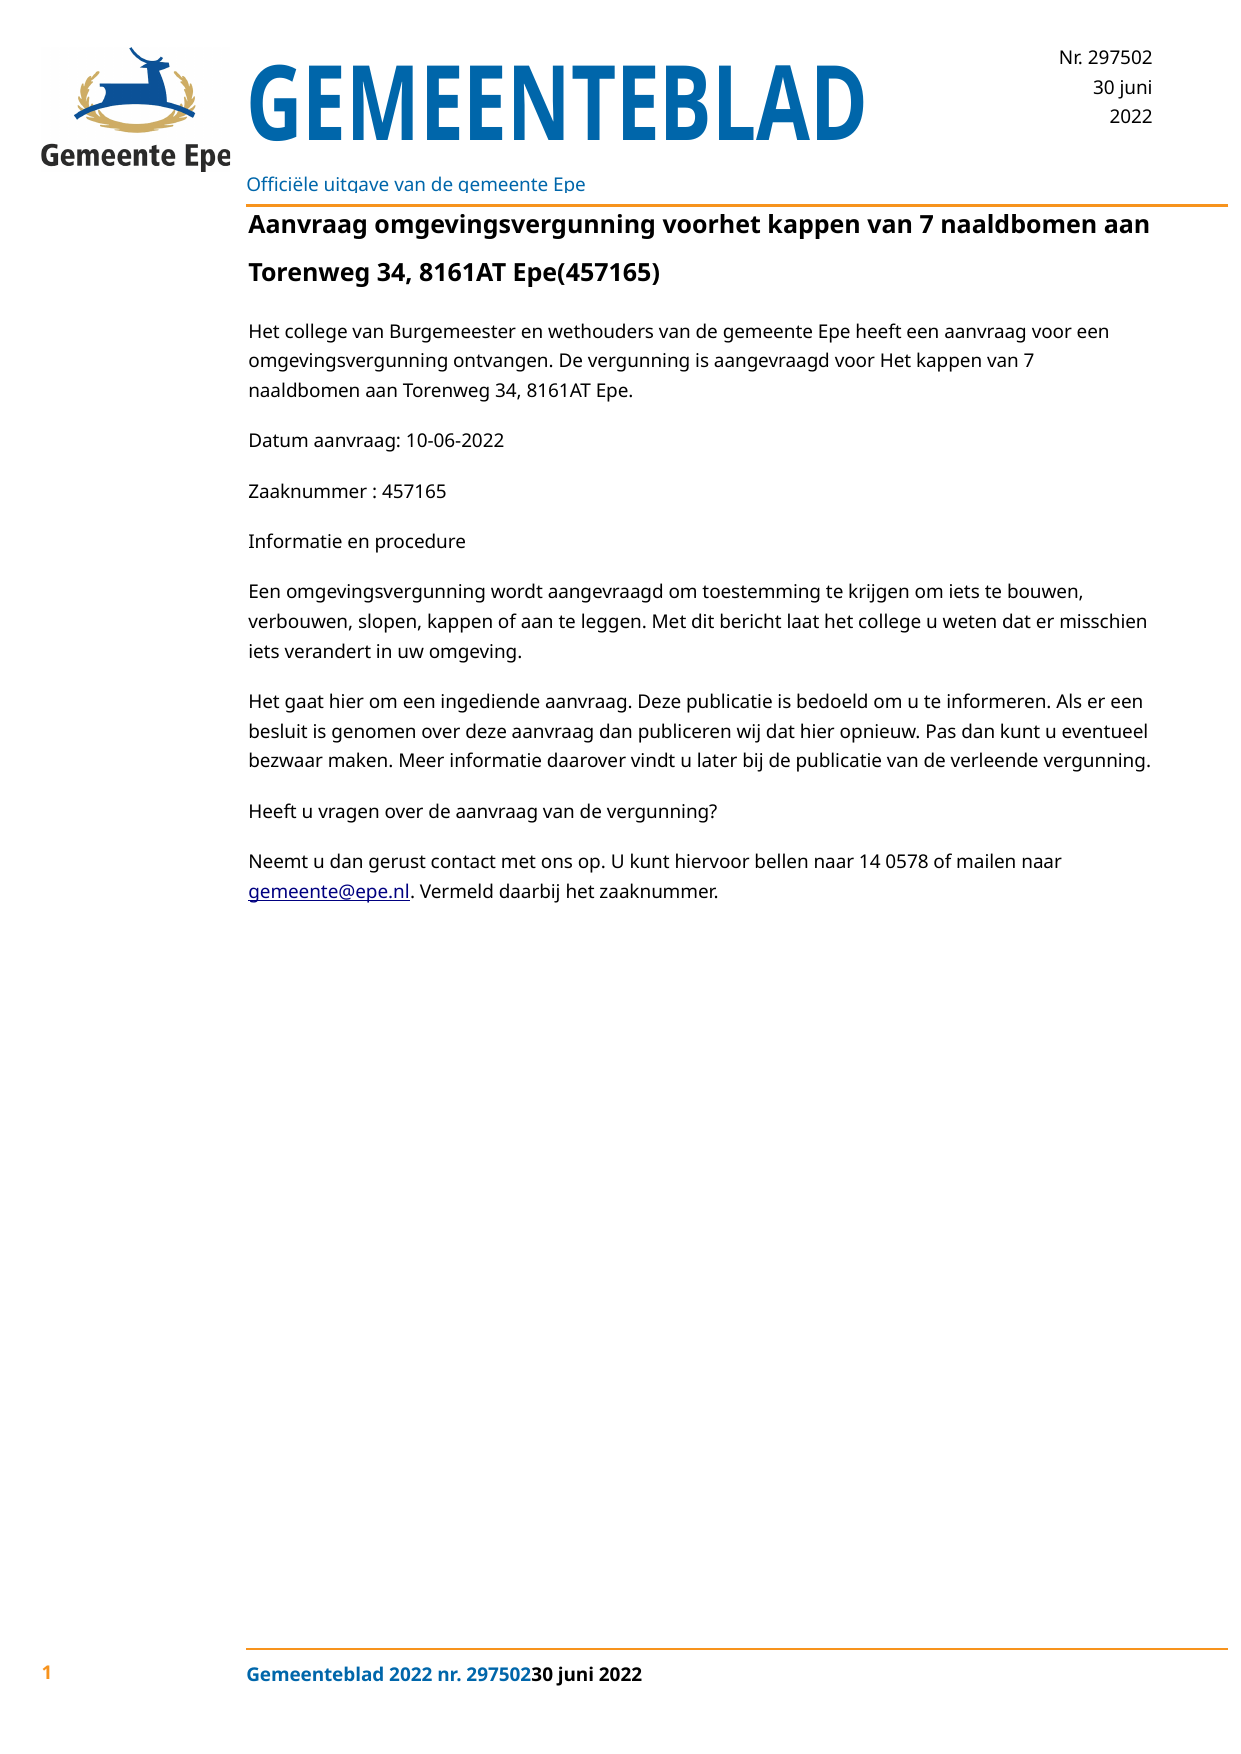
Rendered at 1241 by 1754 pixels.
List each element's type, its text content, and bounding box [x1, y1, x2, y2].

text Informatie en procedure [248, 528, 1152, 554]
picture [41, 47, 231, 172]
text Heeft u vragen over de aanvraag van de vergunning? [248, 798, 1152, 824]
text Aanvraag omgevingsvergunning voorhet kappen van 7 naaldbomen aan Torenweg 34, 8161AT Epe(457165) [248, 207, 1152, 288]
text Datum aanvraag: 10-06-2022 [248, 427, 1152, 453]
text Het college van Burgemeester en wethouders van de gemeente Epe heeft een aanvraag voor een omgevingsvergunning ontvangen. De vergunning is aangevraagd voor Het kappen van 7 naaldbomen aan Torenweg 34, 8161AT Epe. [248, 318, 1152, 403]
text Zaaknummer : 457165 [248, 478, 1152, 504]
text Het gaat hier om een ingediende aanvraag. Deze publicatie is bedoeld om u te informeren. Als er een besluit is genomen over deze aanvraag dan publiceren wij dat hier opnieuw. Pas dan kunt u eventueel bezwaar maken. Meer informatie daarover vindt u later bij de publicatie van de verleende vergunning. [248, 688, 1152, 773]
text Een omgevingsvergunning wordt aangevraagd om toestemming te krijgen om iets te bouwen, verbouwen, slopen, kappen of aan te leggen. Met dit bericht laat het college u weten dat er misschien iets verandert in uw omgeving. [248, 579, 1152, 664]
text Neemt u dan gerust contact met ons op. U kunt hiervoor bellen naar 14 0578 of mailen naar gemeente@epe.nl. Vermeld daarbij het zaaknummer. [248, 848, 1152, 904]
